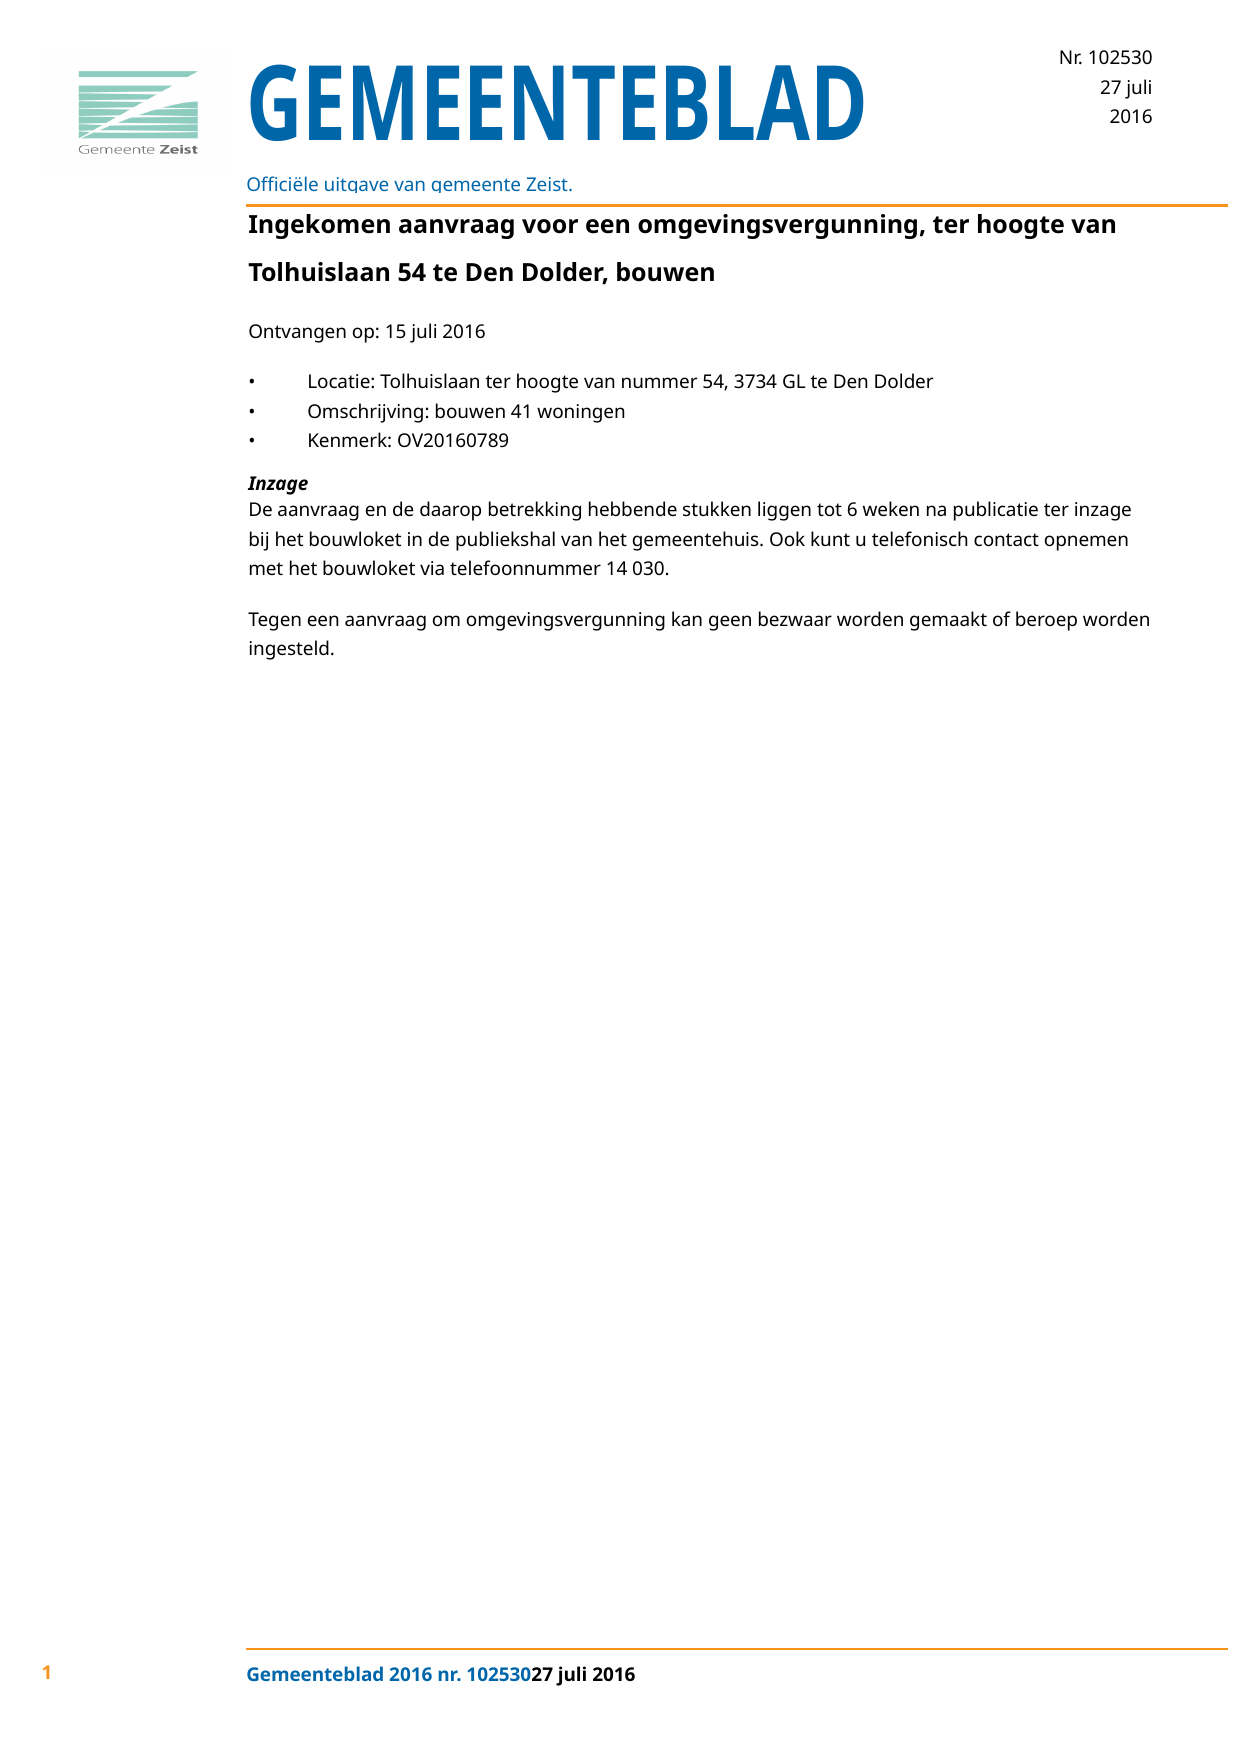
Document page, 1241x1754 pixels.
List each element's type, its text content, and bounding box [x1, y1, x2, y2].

text Inzage [248, 471, 1152, 496]
text Tegen een aanvraag om omgevingsvergunning kan geen bezwaar worden gemaakt of beroep worden ingesteld. [248, 606, 1152, 661]
list Omschrijving: bouwen 41 woningen [248, 398, 1152, 424]
list Locatie: Tolhuislaan ter hoogte van nummer 54, 3734 GL te Den Dolder [248, 368, 1152, 394]
picture [41, 47, 231, 172]
text De aanvraag en de daarop betrekking hebbende stukken liggen tot 6 weken na publicatie ter inzage bij het bouwloket in de publiekshal van het gemeentehuis. Ook kunt u telefonisch contact opnemen met het bouwloket via telefoonnummer 14 030. [248, 496, 1152, 581]
text Ontvangen op: 15 juli 2016 [248, 318, 1152, 344]
list Kenmerk: OV20160789 [248, 427, 1152, 453]
text Ingekomen aanvraag voor een omgevingsvergunning, ter hoogte van Tolhuislaan 54 te Den Dolder, bouwen [248, 207, 1152, 288]
